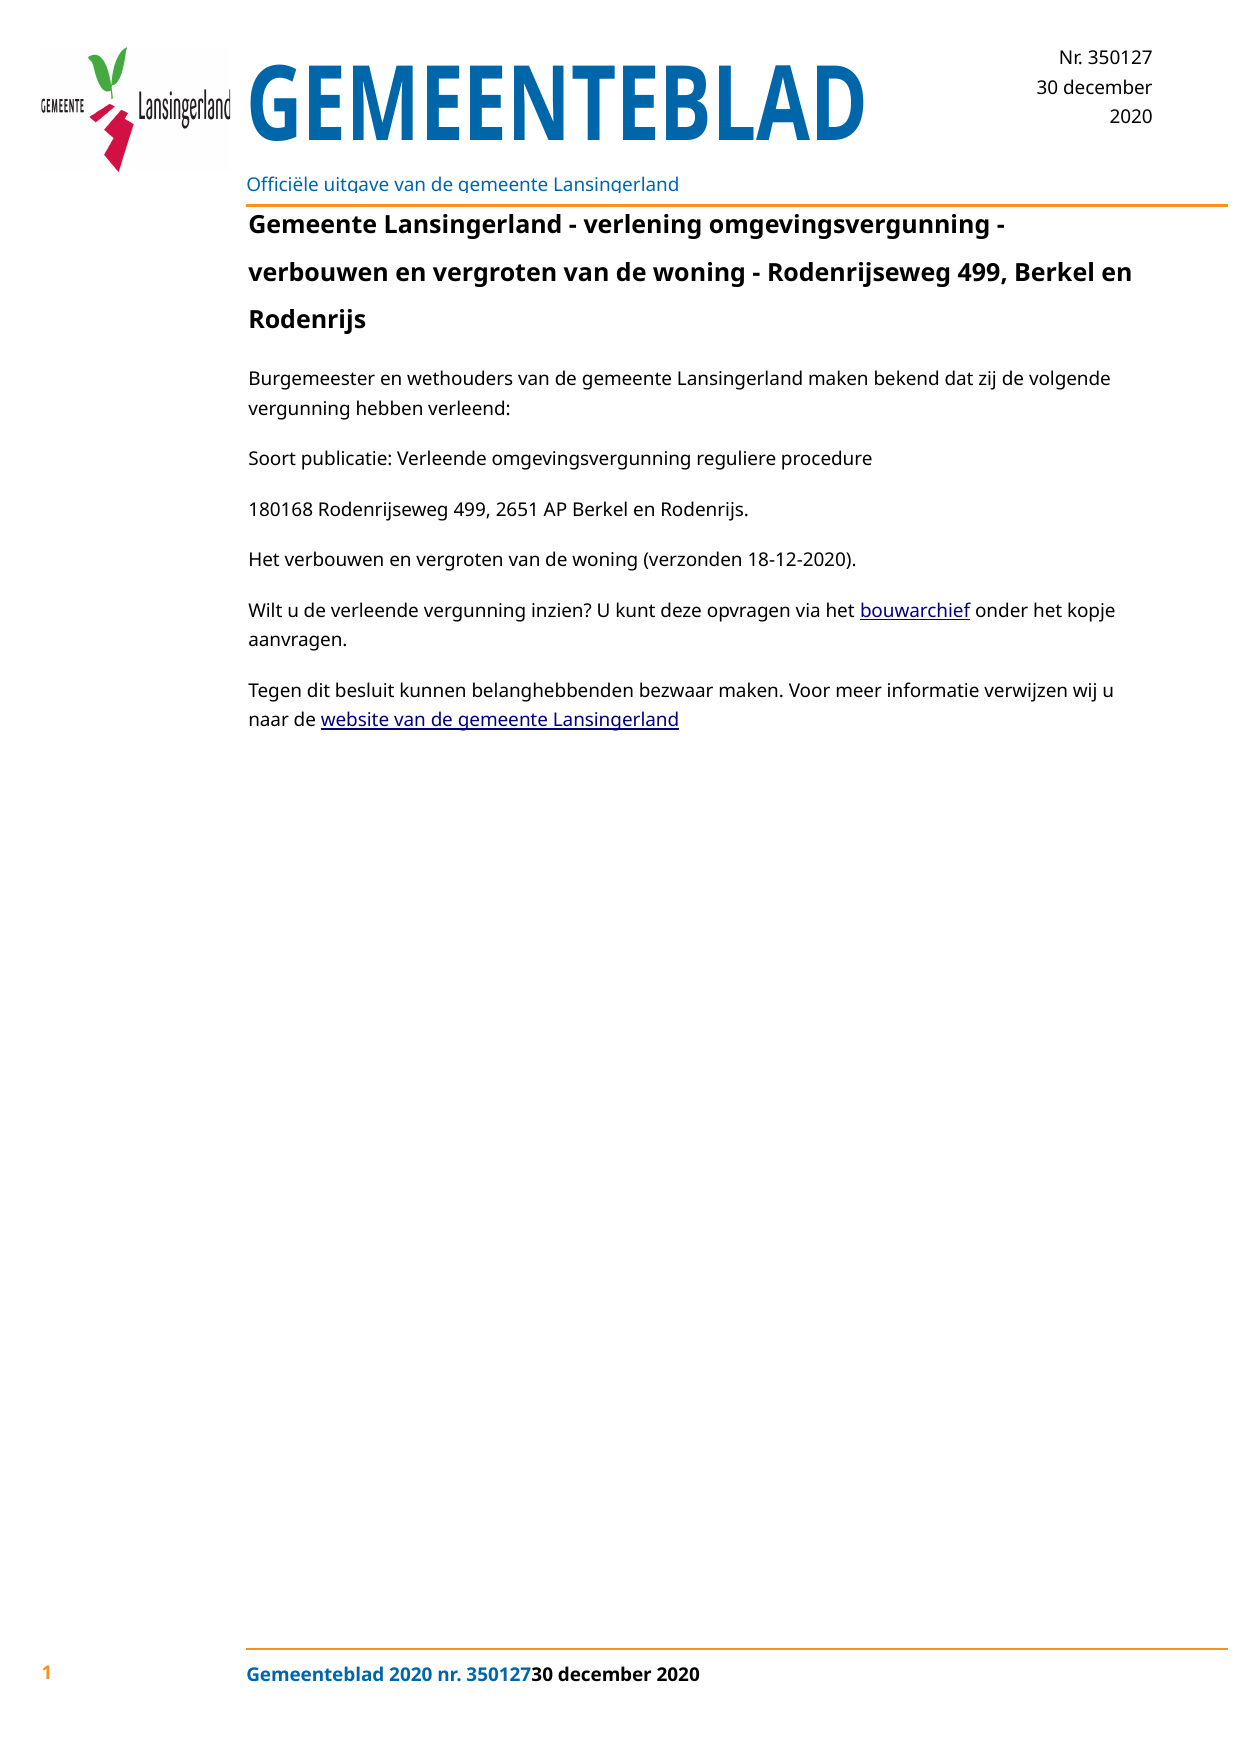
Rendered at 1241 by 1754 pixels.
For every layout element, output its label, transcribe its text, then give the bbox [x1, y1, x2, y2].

text Wilt u de verleende vergunning inzien? U kunt deze opvragen via het bouwarchief onder het kopje aanvragen. [248, 597, 1152, 652]
picture [41, 47, 231, 172]
text Tegen dit besluit kunnen belanghebbenden bezwaar maken. Voor meer informatie verwijzen wij u naar de website van de gemeente Lansingerland [248, 677, 1152, 732]
text Gemeente Lansingerland - verlening omgevingsvergunning - verbouwen en vergroten van de woning - Rodenrijseweg 499, Berkel en Rodenrijs [248, 207, 1152, 336]
text Soort publicatie: Verleende omgevingsvergunning reguliere procedure [248, 446, 1152, 471]
text 180168 Rodenrijseweg 499, 2651 AP Berkel en Rodenrijs. [248, 496, 1152, 522]
text Het verbouwen en vergroten van de woning (verzonden 18-12-2020). [248, 546, 1152, 572]
text Burgemeester en wethouders van de gemeente Lansingerland maken bekend dat zij de volgende vergunning hebben verleend: [248, 366, 1152, 421]
